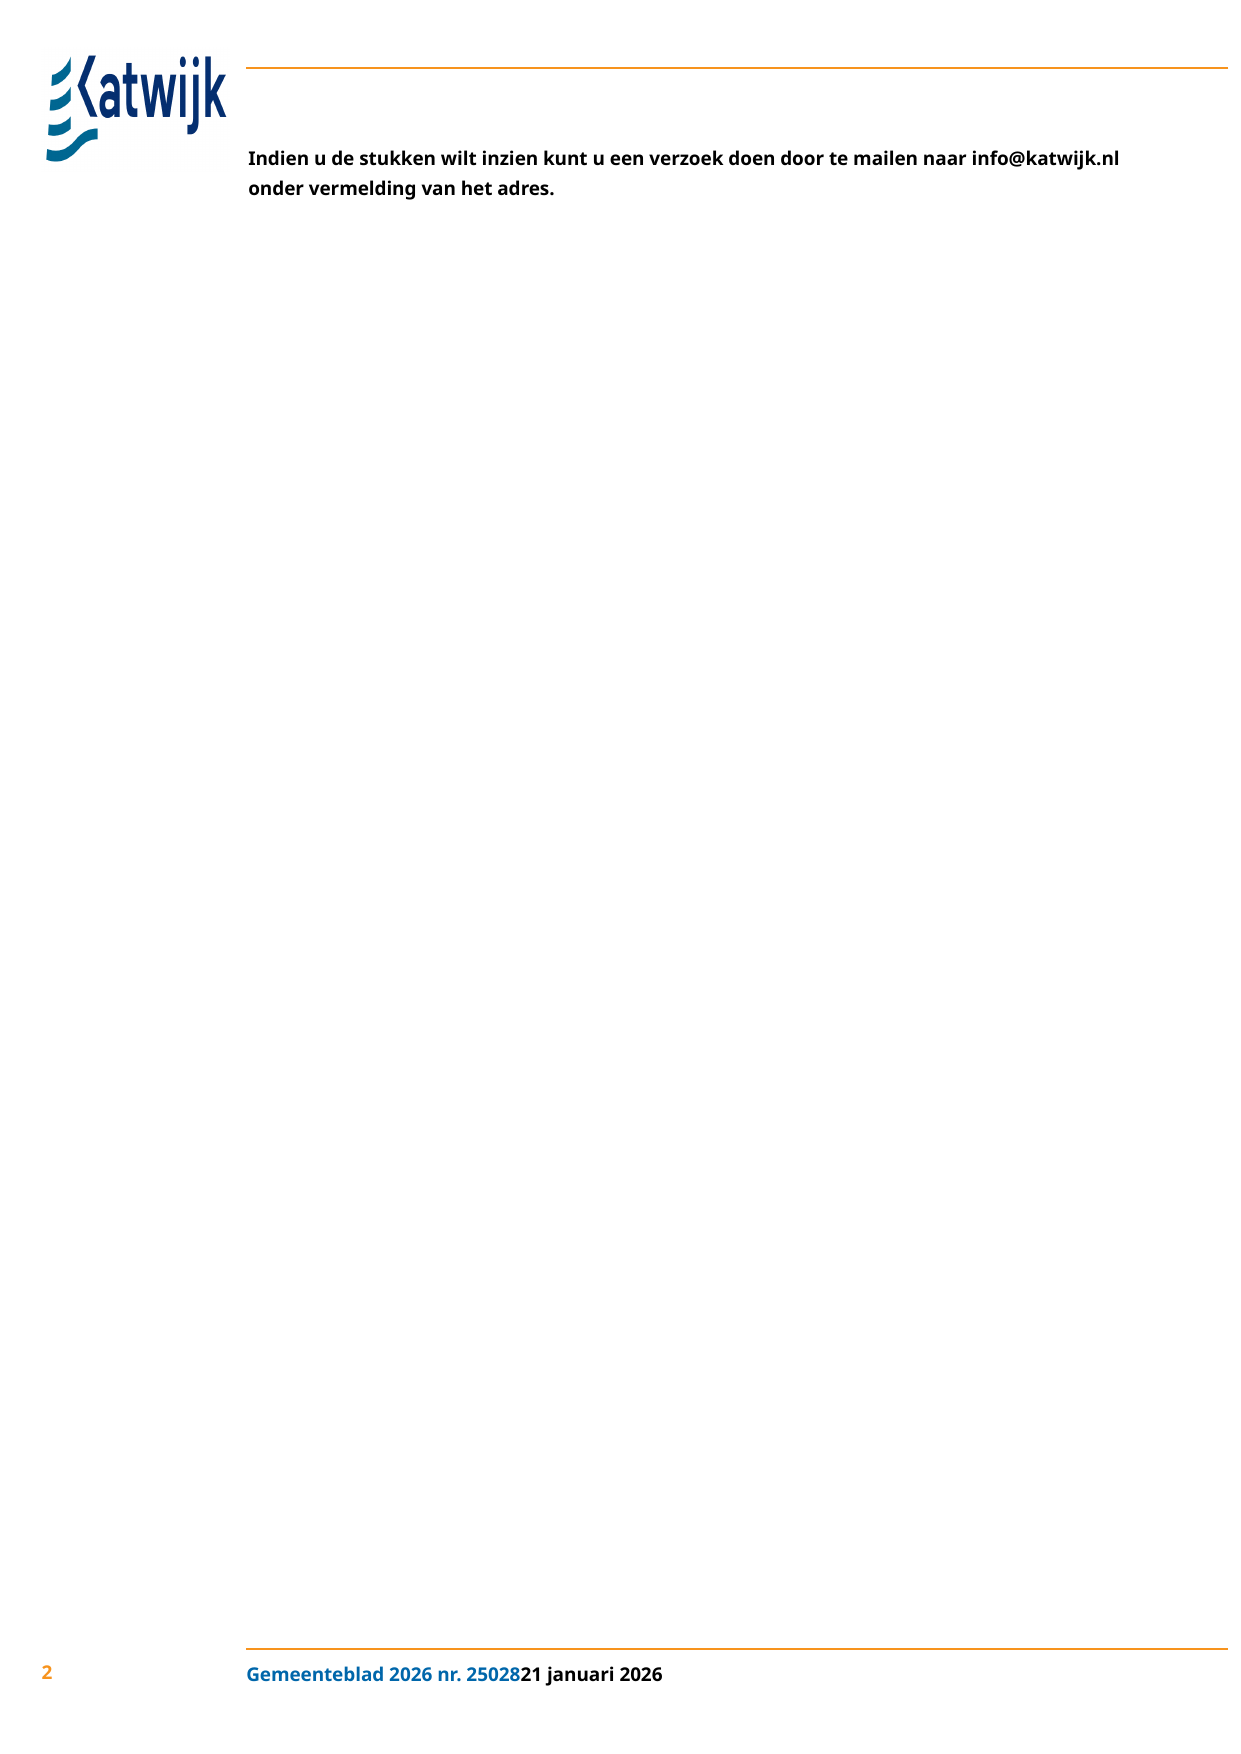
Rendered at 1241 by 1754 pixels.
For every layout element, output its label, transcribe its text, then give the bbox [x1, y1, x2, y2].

picture [41, 47, 231, 172]
text Indien u de stukken wilt inzien kunt u een verzoek doen door te mailen naar info@katwijk.nl onder vermelding van het adres. [248, 145, 1152, 201]
